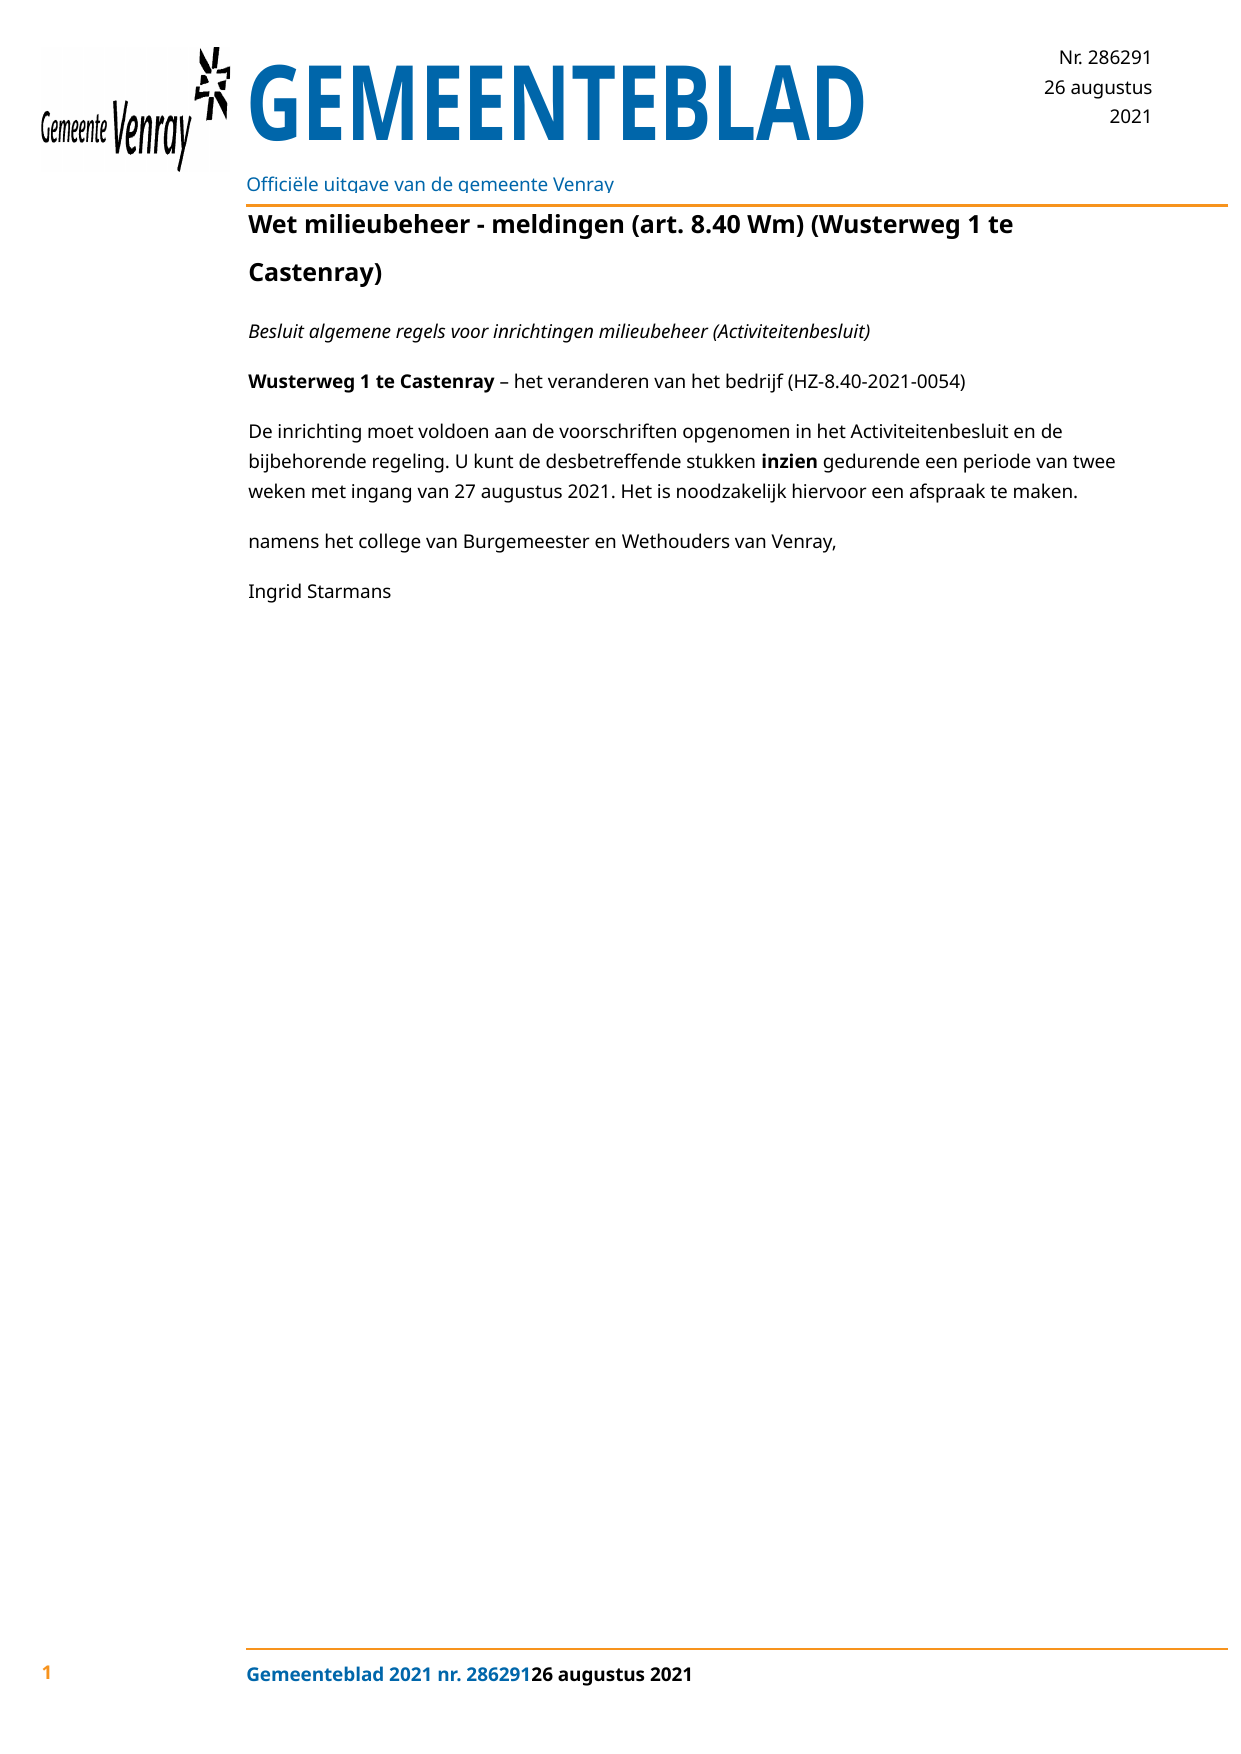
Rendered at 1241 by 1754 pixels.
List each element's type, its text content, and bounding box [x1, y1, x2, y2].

text Ingrid Starmans [248, 579, 1152, 604]
text De inrichting moet voldoen aan de voorschriften opgenomen in het Activiteitenbesluit en de bijbehorende regeling. U kunt de desbetreffende stukken inzien gedurende een periode van twee weken met ingang van 27 augustus 2021. Het is noodzakelijk hiervoor een afspraak te maken. [248, 419, 1152, 504]
picture [41, 47, 231, 172]
text namens het college van Burgemeester en Wethouders van Venray, [248, 528, 1152, 554]
text Besluit algemene regels voor inrichtingen milieubeheer (Activiteitenbesluit) [248, 318, 1152, 344]
text Wusterweg 1 te Castenray – het veranderen van het bedrijf (HZ-8.40-2021-0054) [248, 368, 1152, 394]
text Wet milieubeheer - meldingen (art. 8.40 Wm) (Wusterweg 1 te Castenray) [248, 207, 1152, 288]
